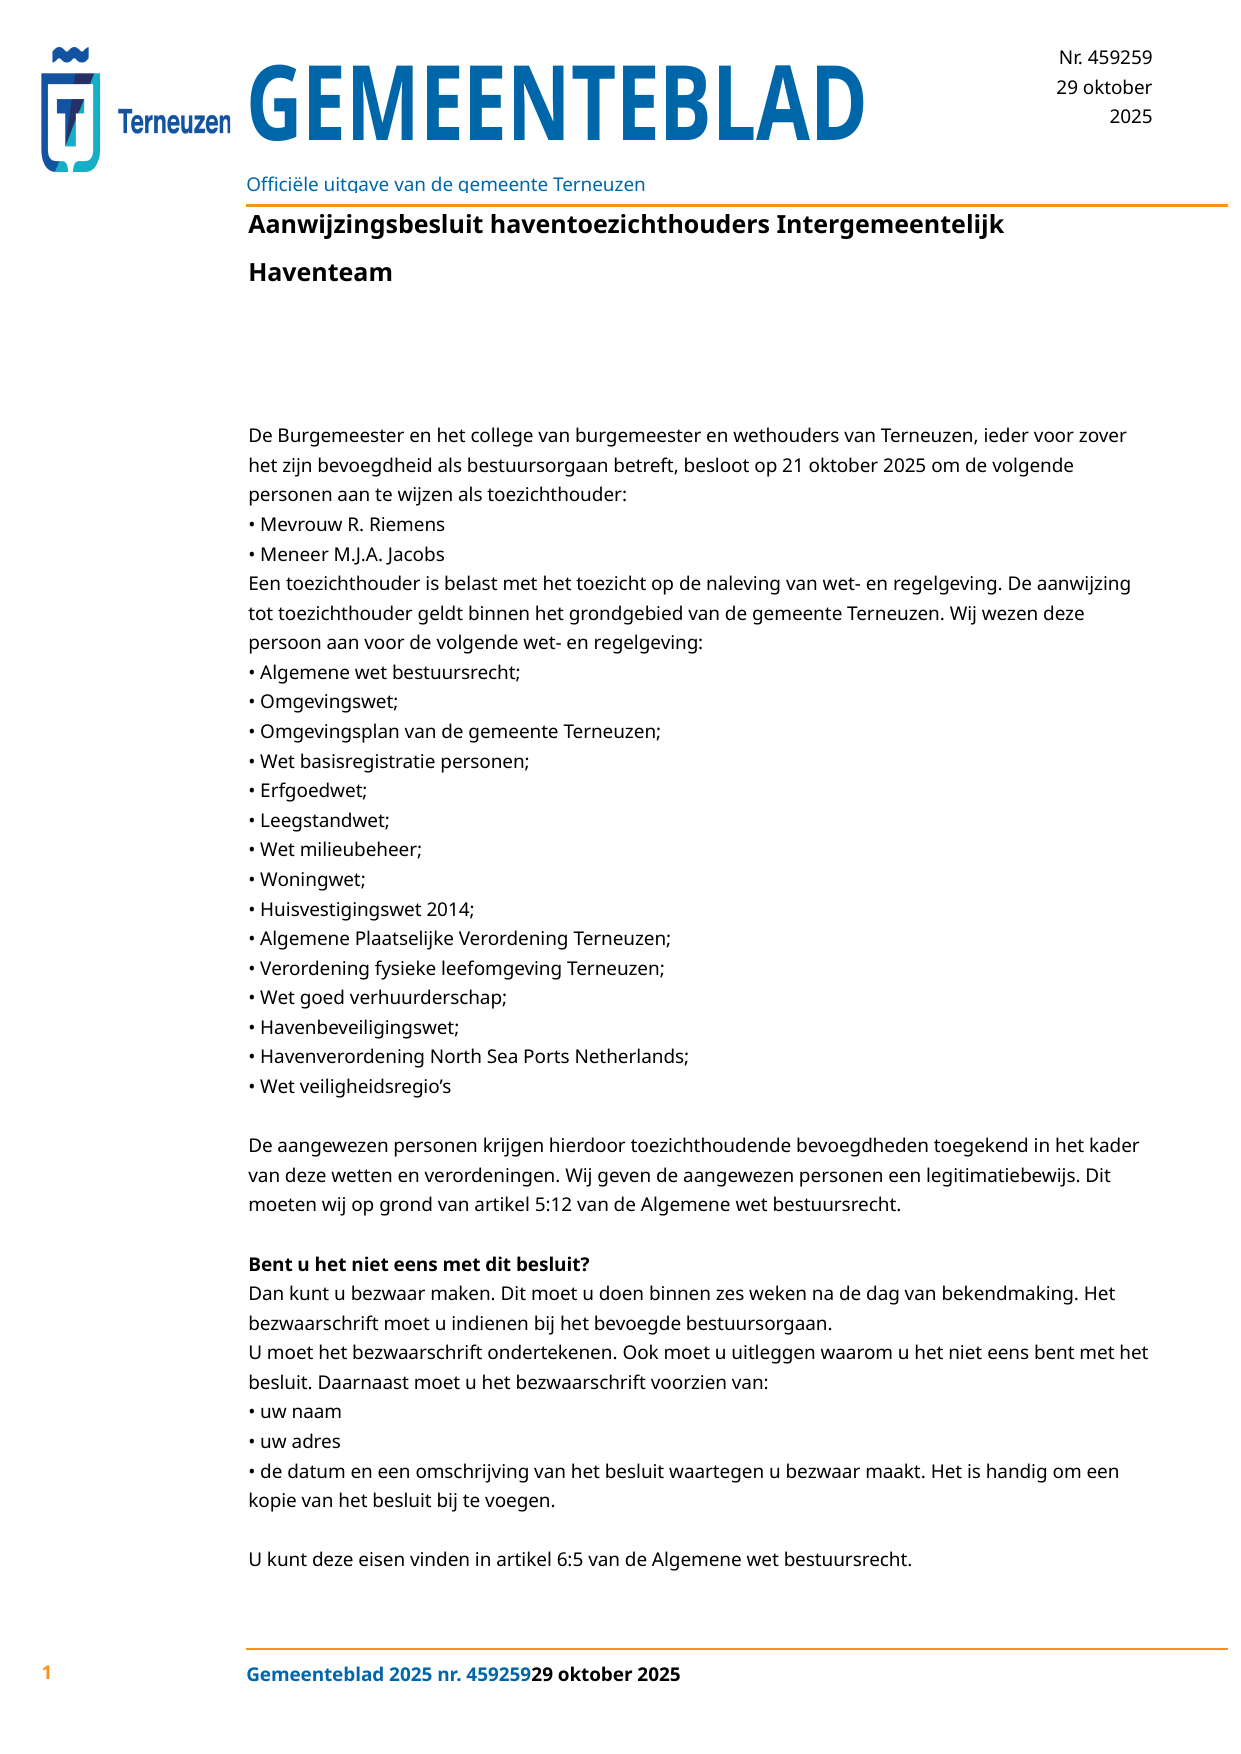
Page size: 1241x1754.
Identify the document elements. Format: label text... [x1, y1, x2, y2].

text • Huisvestigingswet 2014; [248, 896, 1152, 922]
picture [41, 47, 231, 172]
text De Burgemeester en het college van burgemeester en wethouders van Terneuzen, ieder voor zover het zijn bevoegdheid als bestuursorgaan betreft, besloot op 21 oktober 2025 om de volgende personen aan te wijzen als toezichthouder: [248, 422, 1152, 507]
text • Algemene wet bestuursrecht; [248, 659, 1152, 685]
text Aanwijzingsbesluit haventoezichthouders Intergemeentelijk Haventeam [248, 207, 1152, 288]
text • Omgevingswet; [248, 689, 1152, 714]
text Bent u het niet eens met dit besluit? [248, 1251, 1152, 1277]
text • Leegstandwet; [248, 807, 1152, 833]
text • Wet milieubeheer; [248, 837, 1152, 862]
text • uw adres [248, 1428, 1152, 1454]
text • Wet veiligheidsregio’s [248, 1073, 1152, 1099]
text • Havenbeveiligingswet; [248, 1014, 1152, 1040]
text • Woningwet; [248, 866, 1152, 892]
text • Wet basisregistratie personen; [248, 748, 1152, 774]
text U moet het bezwaarschrift ondertekenen. Ook moet u uitleggen waarom u het niet eens bent met het besluit. Daarnaast moet u het bezwaarschrift voorzien van: [248, 1339, 1152, 1395]
text Dan kunt u bezwaar maken. Dit moet u doen binnen zes weken na de dag van bekendmaking. Het bezwaarschrift moet u indienen bij het bevoegde bestuursorgaan. [248, 1280, 1152, 1336]
text • Mevrouw R. Riemens [248, 511, 1152, 537]
text • Havenverordening North Sea Ports Netherlands; [248, 1044, 1152, 1069]
text • Omgevingsplan van de gemeente Terneuzen; [248, 718, 1152, 744]
text • Erfgoedwet; [248, 777, 1152, 803]
text • de datum en een omschrijving van het besluit waartegen u bezwaar maakt. Het is handig om een kopie van het besluit bij te voegen. [248, 1458, 1152, 1513]
text • uw naam [248, 1399, 1152, 1424]
text • Verordening fysieke leefomgeving Terneuzen; [248, 955, 1152, 981]
text U kunt deze eisen vinden in artikel 6:5 van de Algemene wet bestuursrecht. [248, 1547, 1152, 1572]
text • Meneer M.J.A. Jacobs [248, 541, 1152, 567]
text Een toezichthouder is belast met het toezicht op de naleving van wet- en regelgeving. De aanwijzing tot toezichthouder geldt binnen het grondgebied van de gemeente Terneuzen. Wij wezen deze persoon aan voor de volgende wet- en regelgeving: [248, 570, 1152, 655]
text De aangewezen personen krijgen hierdoor toezichthoudende bevoegdheden toegekend in het kader van deze wetten en verordeningen. Wij geven de aangewezen personen een legitimatiebewijs. Dit moeten wij op grond van artikel 5:12 van de Algemene wet bestuursrecht. [248, 1132, 1152, 1217]
text • Wet goed verhuurderschap; [248, 984, 1152, 1010]
text • Algemene Plaatselijke Verordening Terneuzen; [248, 925, 1152, 951]
